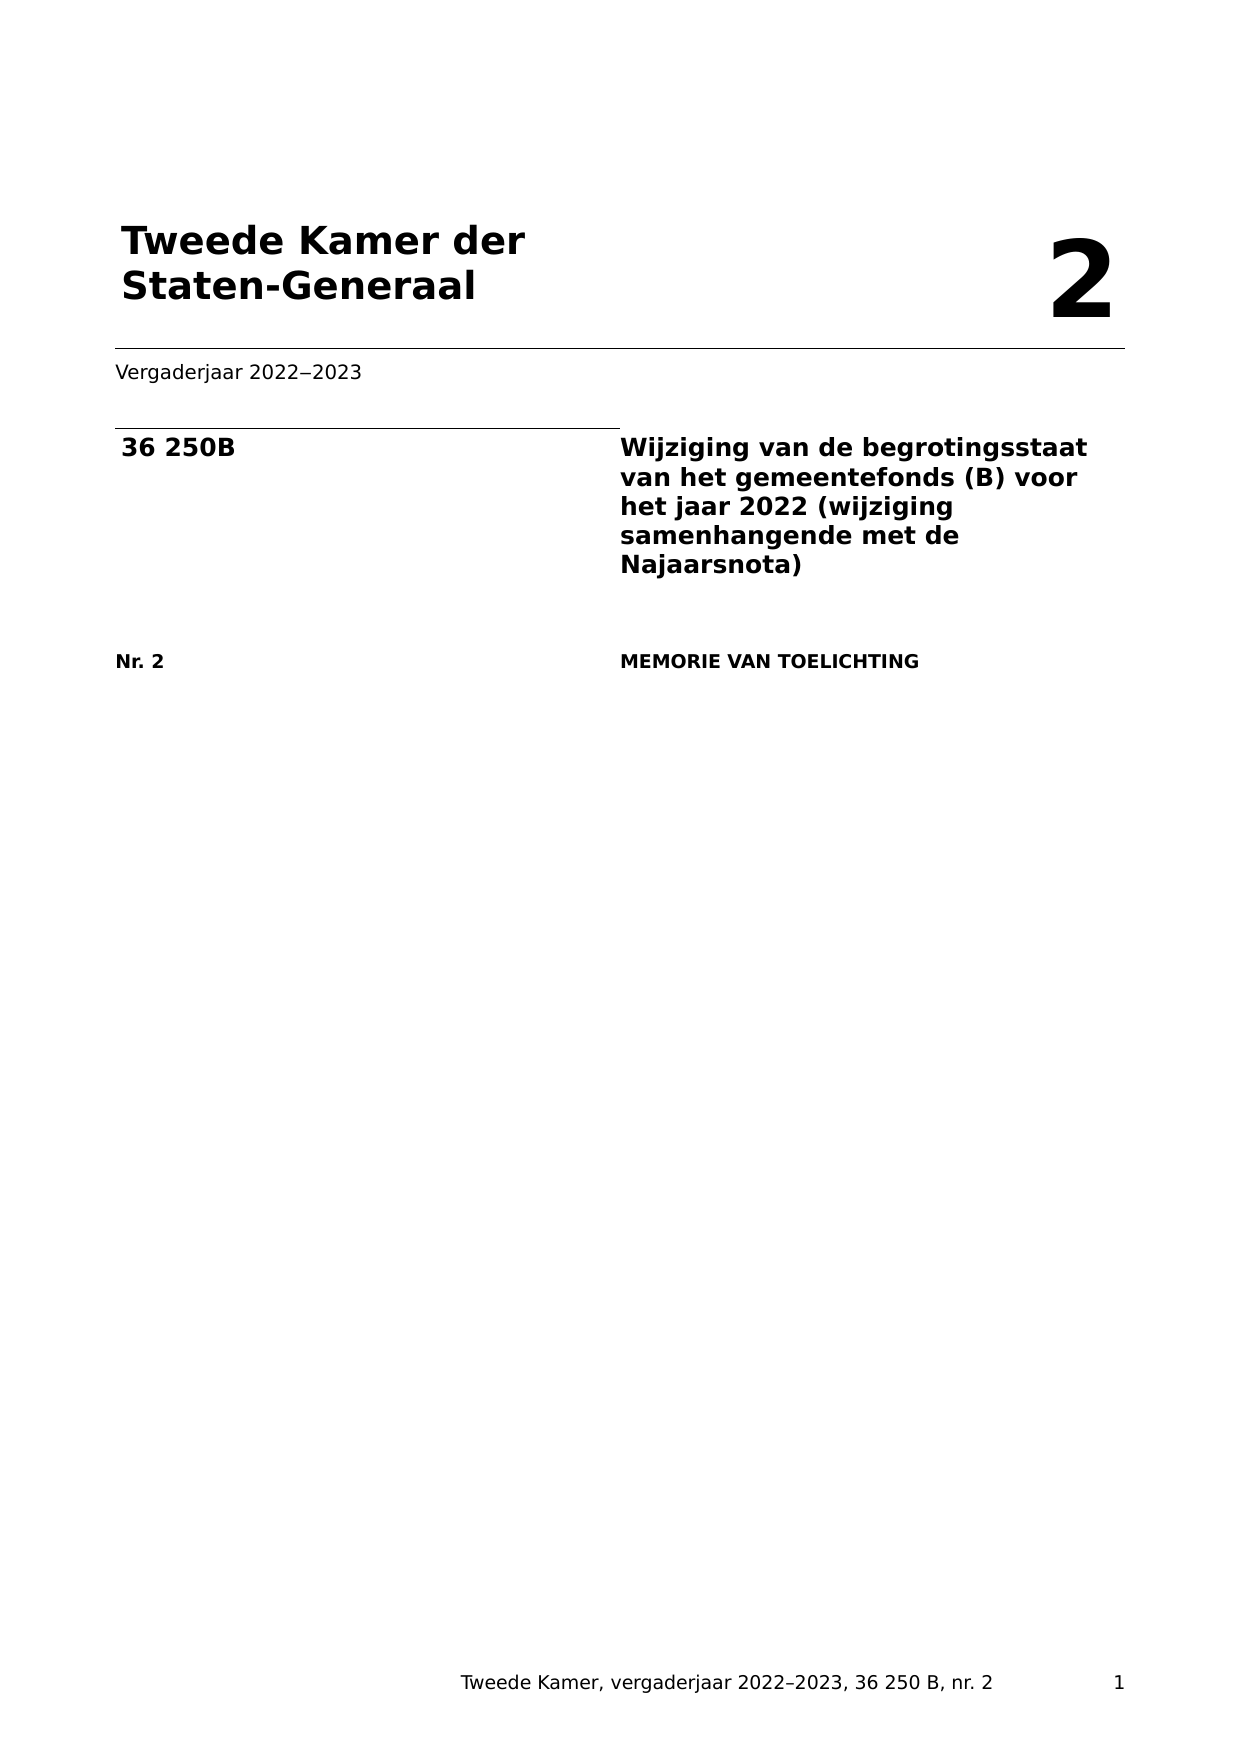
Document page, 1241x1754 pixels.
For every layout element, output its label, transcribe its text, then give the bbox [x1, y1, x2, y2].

table_header 36 250B [115, 429, 620, 585]
table_header 2 [620, 213, 1125, 348]
table_header Nr. 2 [115, 651, 620, 695]
table_header Tweede Kamer der Staten-Generaal [115, 213, 620, 348]
table_cell Vergaderjaar 2022‒2023 [115, 349, 1125, 384]
table_header MEMORIE VAN TOELICHTING [620, 651, 1125, 695]
table_header Wijziging van de begrotingsstaat van het gemeentefonds (B) voor het jaar 2022 (wijziging samenhangende met de Najaarsnota) [620, 428, 1125, 585]
